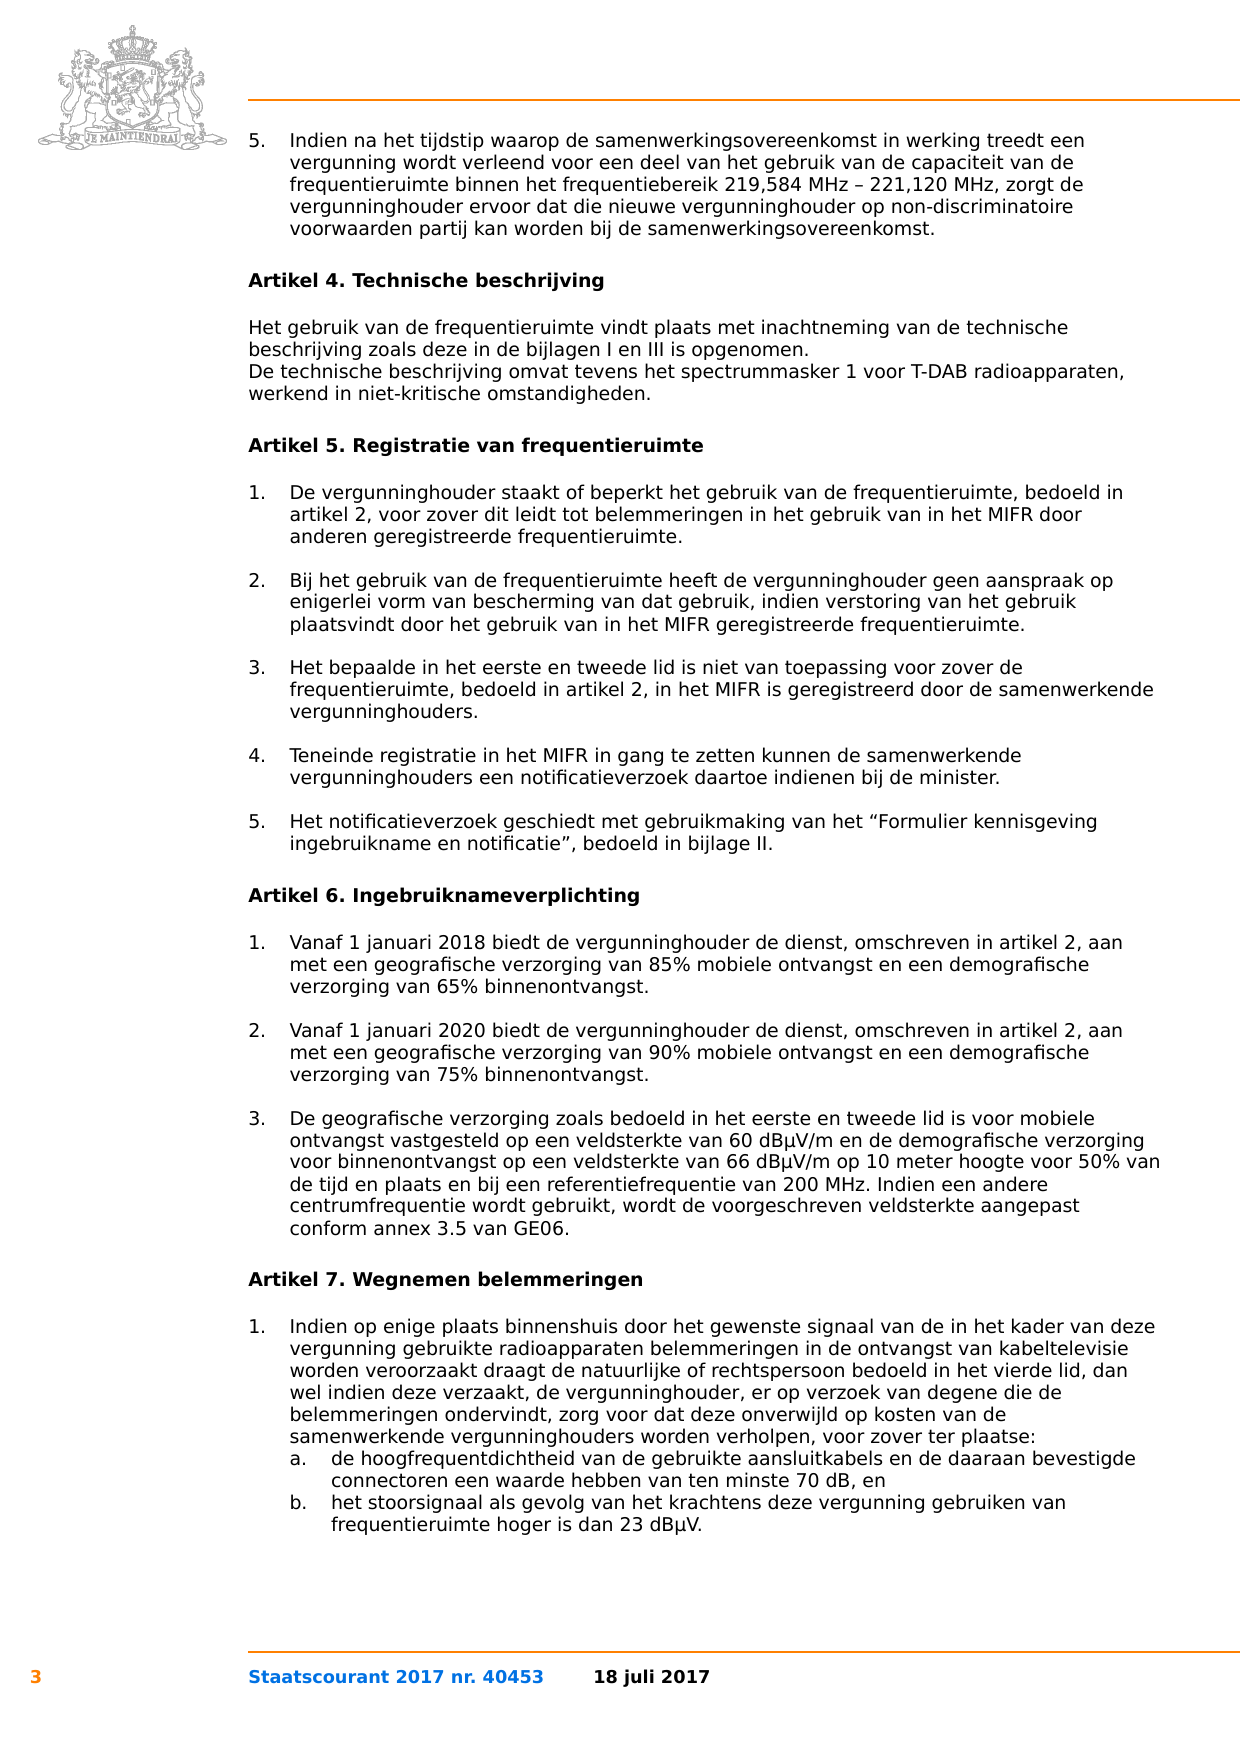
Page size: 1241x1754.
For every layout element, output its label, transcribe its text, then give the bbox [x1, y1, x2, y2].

subtitle Artikel 5. Registratie van frequentieruimte [248, 435, 1163, 457]
text 2. Vanaf 1 januari 2020 biedt de vergunninghouder de dienst, omschreven in artikel 2, aan met een geografische verzorging van 90% mobiele ontvangst en een demografische verzorging van 75% binnenontvangst. [248, 1020, 1163, 1086]
text 1. Vanaf 1 januari 2018 biedt de vergunninghouder de dienst, omschreven in artikel 2, aan met een geografische verzorging van 85% mobiele ontvangst en een demografische verzorging van 65% binnenontvangst. [248, 932, 1163, 998]
text Het gebruik van de frequentieruimte vindt plaats met inachtneming van de technische beschrijving zoals deze in de bijlagen I en III is opgenomen. [248, 317, 1163, 361]
text 3. Het bepaalde in het eerste en tweede lid is niet van toepassing voor zover de frequentieruimte, bedoeld in artikel 2, in het MIFR is geregistreerd door de samenwerkende vergunninghouders. [248, 657, 1163, 723]
text 1. De vergunninghouder staakt of beperkt het gebruik van de frequentieruimte, bedoeld in artikel 2, voor zover dit leidt tot belemmeringen in het gebruik van in het MIFR door anderen geregistreerde frequentieruimte. [248, 482, 1163, 548]
text 4. Teneinde registratie in het MIFR in gang te zetten kunnen de samenwerkende vergunninghouders een notificatieverzoek daartoe indienen bij de minister. [248, 745, 1163, 789]
subtitle Artikel 6. Ingebruiknameverplichting [248, 885, 1163, 907]
text 3. De geografische verzorging zoals bedoeld in het eerste en tweede lid is voor mobiele ontvangst vastgesteld op een veldsterkte van 60 dBµV/m en de demografische verzorging voor binnenontvangst op een veldsterkte van 66 dBµV/m op 10 meter hoogte voor 50% van de tijd en plaats en bij een referentiefrequentie van 200 MHz. Indien een andere centrumfrequentie wordt gebruikt, wordt de voorgeschreven veldsterkte aangepast conform annex 3.5 van GE06. [248, 1107, 1163, 1239]
subtitle Artikel 4. Technische beschrijving [248, 270, 1163, 292]
text De technische beschrijving omvat tevens het spectrummasker 1 voor T-DAB radioapparaten, werkend in niet-kritische omstandigheden. [248, 361, 1163, 405]
text b. het stoorsignaal als gevolg van het krachtens deze vergunning gebruiken van frequentieruimte hoger is dan 23 dBμV. [289, 1492, 1163, 1536]
text 1. Indien op enige plaats binnenshuis door het gewenste signaal van de in het kader van deze vergunning gebruikte radioapparaten belemmeringen in de ontvangst van kabeltelevisie worden veroorzaakt draagt de natuurlijke of rechtspersoon bedoeld in het vierde lid, dan wel indien deze verzaakt, de vergunninghouder, er op verzoek van degene die de belemmeringen ondervindt, zorg voor dat deze onverwijld op kosten van de samenwerkende vergunninghouders worden verholpen, voor zover ter plaatse: [248, 1316, 1163, 1448]
text 5. Het notificatieverzoek geschiedt met gebruikmaking van het “Formulier kennisgeving ingebruikname en notificatie”, bedoeld in bijlage II. [248, 811, 1163, 855]
text 2. Bij het gebruik van de frequentieruimte heeft de vergunninghouder geen aanspraak op enigerlei vorm van bescherming van dat gebruik, indien verstoring van het gebruik plaatsvindt door het gebruik van in het MIFR geregistreerde frequentieruimte. [248, 569, 1163, 635]
text a. de hoogfrequentdichtheid van de gebruikte aansluitkabels en de daaraan bevestigde connectoren een waarde hebben van ten minste 70 dB, en [289, 1448, 1163, 1492]
text 5. Indien na het tijdstip waarop de samenwerkingsovereenkomst in werking treedt een vergunning wordt verleend voor een deel van het gebruik van de capaciteit van de frequentieruimte binnen het frequentiebereik 219,584 MHz – 221,120 MHz, zorgt de vergunninghouder ervoor dat die nieuwe vergunninghouder op non-discriminatoire voorwaarden partij kan worden bij de samenwerkingsovereenkomst. [248, 130, 1163, 240]
picture [38, 25, 227, 150]
subtitle Artikel 7. Wegnemen belemmeringen [248, 1269, 1163, 1291]
